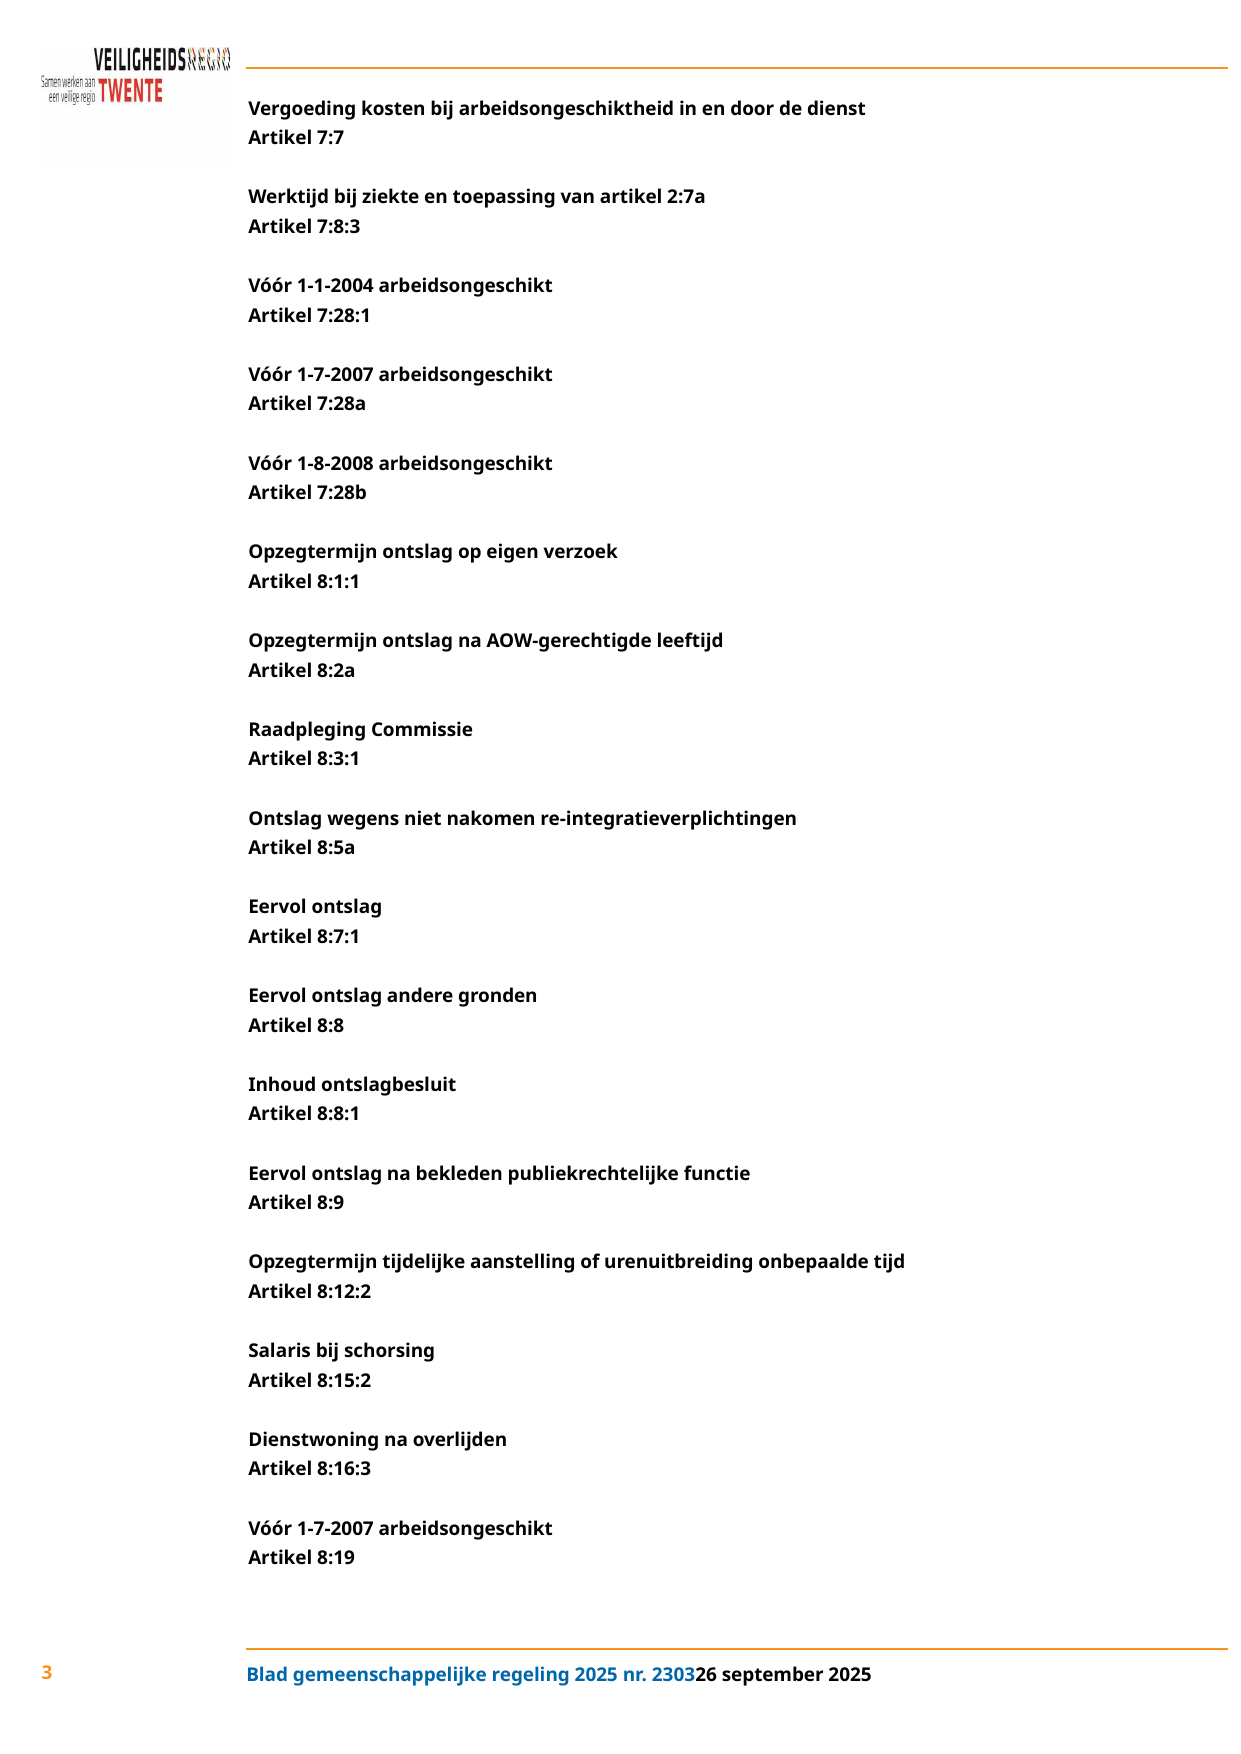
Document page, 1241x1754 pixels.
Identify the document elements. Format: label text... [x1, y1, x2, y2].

text Salaris bij schorsing [248, 1337, 1152, 1363]
text Eervol ontslag [248, 893, 1152, 919]
text Artikel 8:16:3 [248, 1456, 1152, 1481]
text Vóór 1-7-2007 arbeidsongeschikt [248, 361, 1152, 387]
text Artikel 8:5a [248, 834, 1152, 860]
text Artikel 7:8:3 [248, 213, 1152, 239]
text Vóór 1-8-2008 arbeidsongeschikt [248, 450, 1152, 476]
text Artikel 8:8 [248, 1012, 1152, 1038]
text Artikel 7:28b [248, 479, 1152, 505]
text Werktijd bij ziekte en toepassing van artikel 2:7a [248, 183, 1152, 209]
text Ontslag wegens niet nakomen re-integratieverplichtingen [248, 805, 1152, 831]
text Artikel 8:3:1 [248, 746, 1152, 771]
text Opzegtermijn ontslag op eigen verzoek [248, 538, 1152, 564]
picture [41, 47, 231, 172]
text Inhoud ontslagbesluit [248, 1071, 1152, 1097]
text Artikel 8:7:1 [248, 923, 1152, 949]
text Artikel 8:8:1 [248, 1101, 1152, 1126]
text Vóór 1-7-2007 arbeidsongeschikt [248, 1515, 1152, 1541]
text Artikel 8:12:2 [248, 1278, 1152, 1304]
text Raadpleging Commissie [248, 716, 1152, 742]
text Eervol ontslag na bekleden publiekrechtelijke functie [248, 1160, 1152, 1186]
text Artikel 7:28a [248, 391, 1152, 416]
text Artikel 8:2a [248, 657, 1152, 683]
text Vóór 1-1-2004 arbeidsongeschikt [248, 272, 1152, 298]
text Artikel 7:7 [248, 124, 1152, 150]
text Opzegtermijn tijdelijke aanstelling of urenuitbreiding onbepaalde tijd [248, 1248, 1152, 1274]
text Artikel 8:9 [248, 1189, 1152, 1215]
text Opzegtermijn ontslag na AOW-gerechtigde leeftijd [248, 627, 1152, 653]
text Artikel 8:19 [248, 1544, 1152, 1570]
text Artikel 7:28:1 [248, 302, 1152, 328]
text Dienstwoning na overlijden [248, 1426, 1152, 1452]
text Artikel 8:15:2 [248, 1367, 1152, 1393]
text Vergoeding kosten bij arbeidsongeschiktheid in en door de dienst [248, 95, 1152, 121]
text Artikel 8:1:1 [248, 568, 1152, 594]
text Eervol ontslag andere gronden [248, 982, 1152, 1008]
